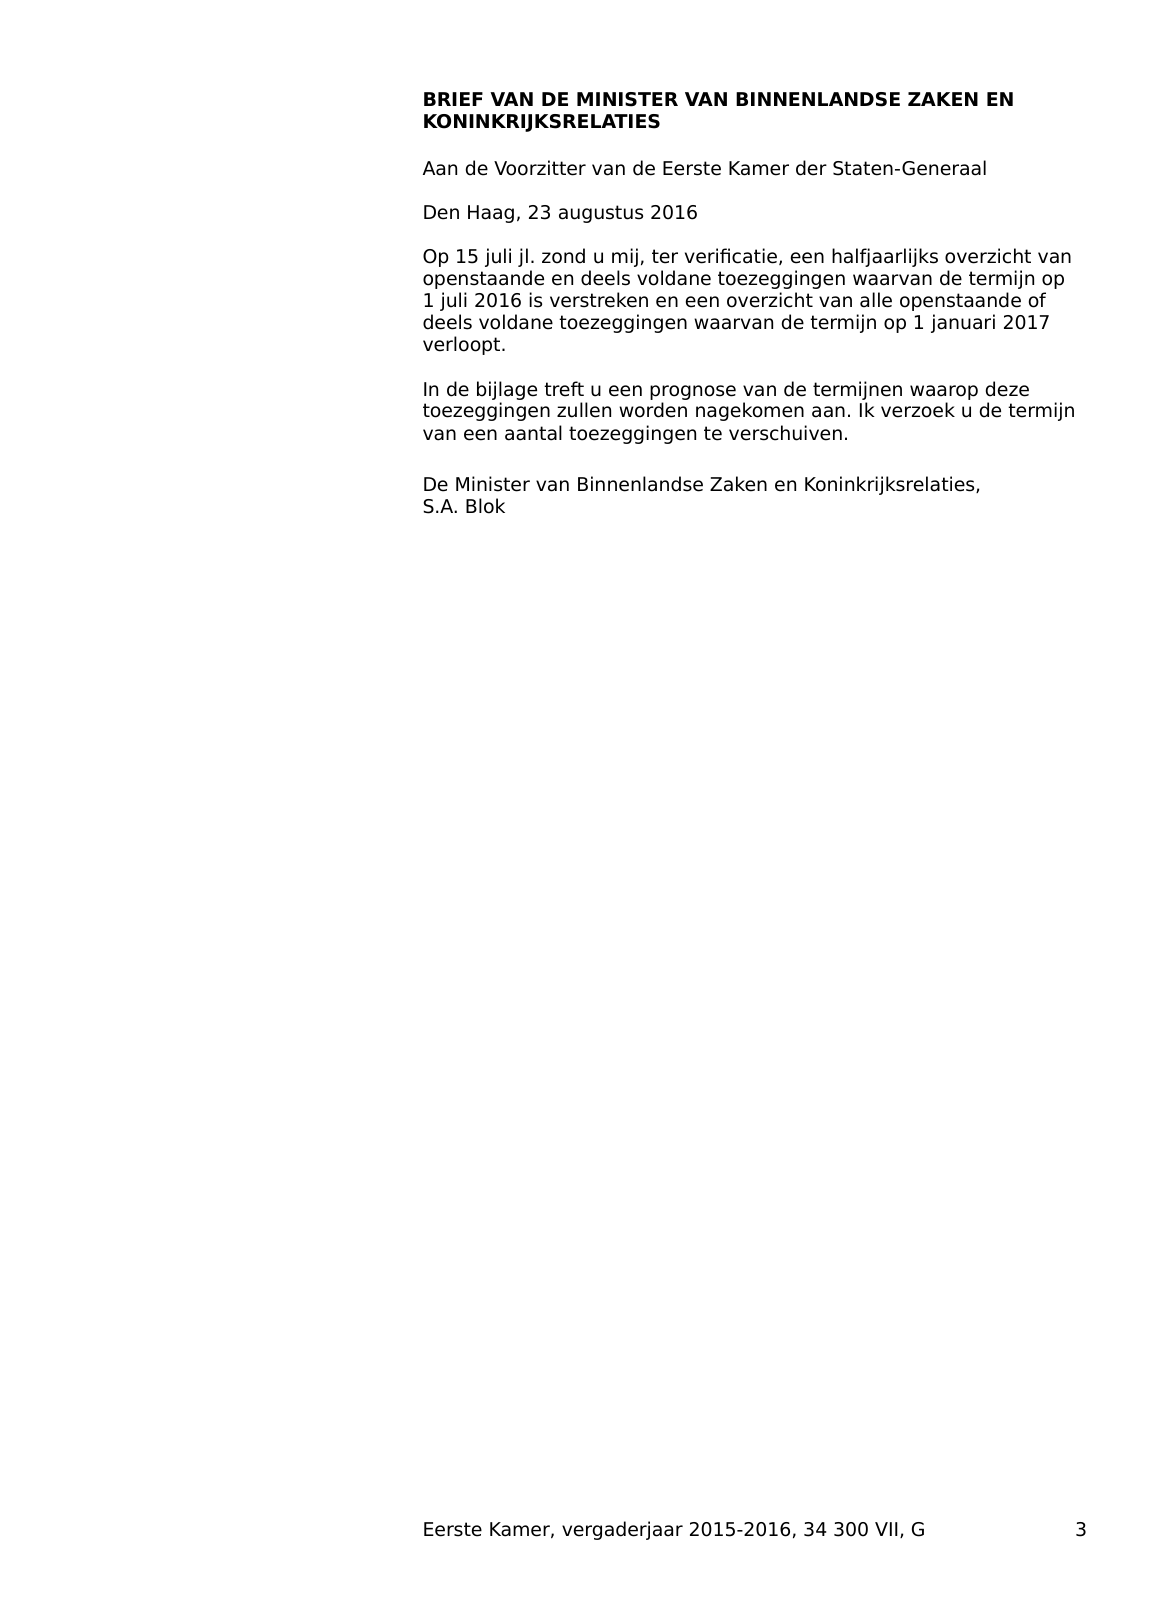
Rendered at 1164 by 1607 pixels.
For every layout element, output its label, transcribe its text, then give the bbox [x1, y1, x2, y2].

subtitle BRIEF VAN DE MINISTER VAN BINNENLANDSE ZAKEN EN KONINKRIJKSRELATIES [422, 89, 1087, 133]
text Op 15 juli jl. zond u mij, ter verificatie, een halfjaarlijks overzicht van openstaande en deels voldane toezeggingen waarvan de termijn op 1 juli 2016 is verstreken en een overzicht van alle openstaande of deels voldane toezeggingen waarvan de termijn op 1 januari 2017 verloopt. [422, 246, 1087, 356]
text De Minister van Binnenlandse Zaken en Koninkrijksrelaties, S.A. Blok [422, 474, 1087, 518]
text Aan de Voorzitter van de Eerste Kamer der Staten-Generaal [422, 158, 1087, 180]
text Den Haag, 23 augustus 2016 [422, 202, 1087, 224]
text In de bijlage treft u een prognose van de termijnen waarop deze toezeggingen zullen worden nagekomen aan. Ik verzoek u de termijn van een aantal toezeggingen te verschuiven. [422, 378, 1087, 444]
